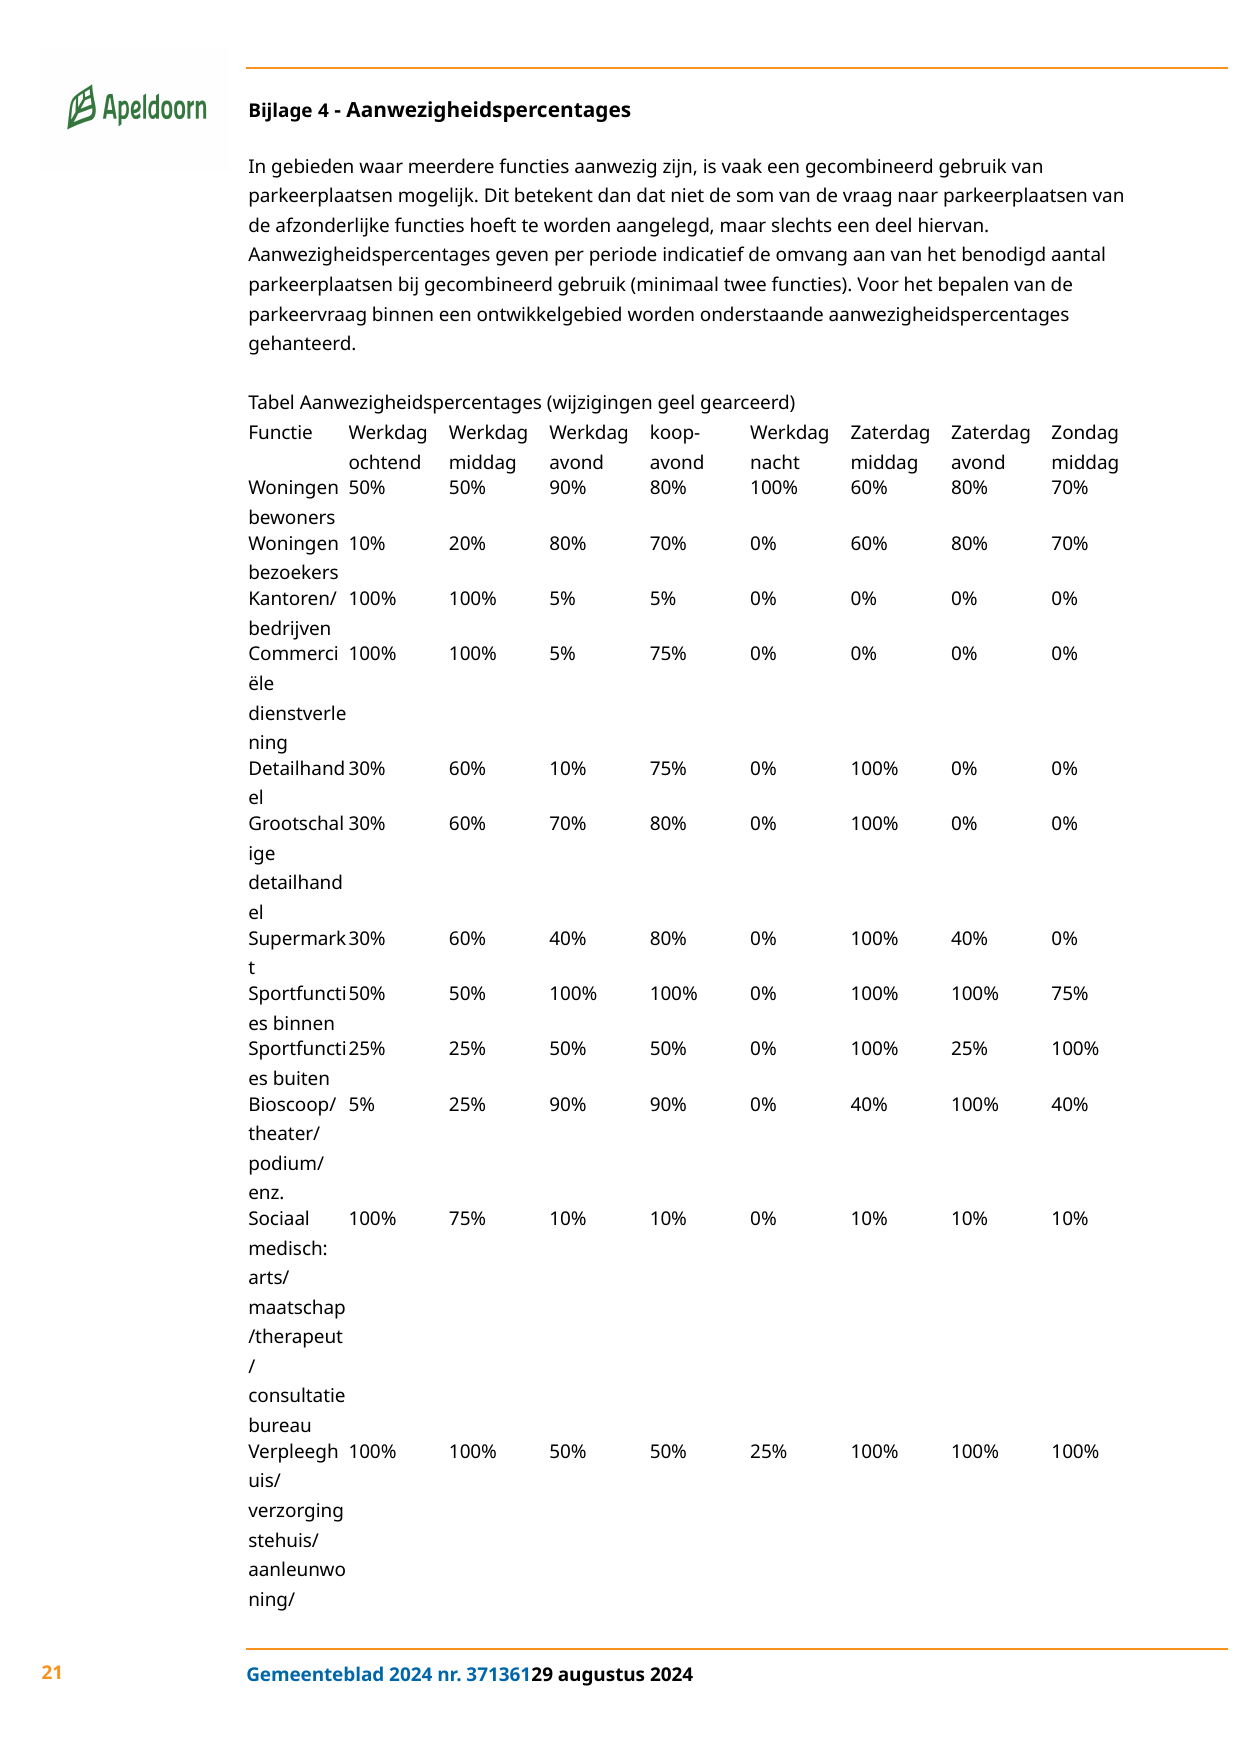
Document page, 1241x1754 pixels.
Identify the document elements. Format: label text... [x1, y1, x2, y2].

table_cell 0% [750, 530, 850, 585]
table_cell 50% [650, 1438, 750, 1612]
table_cell 100% [951, 980, 1051, 1035]
table_cell 0% [750, 755, 850, 810]
table_cell 90% [650, 1091, 750, 1205]
table_cell 60% [850, 530, 951, 585]
table_cell 90% [549, 1091, 649, 1205]
table_cell 90% [549, 475, 649, 530]
table_cell 40% [951, 925, 1051, 980]
text In gebieden waar meerdere functies aanwezig zijn, is vaak een gecombineerd gebruik van parkeerplaatsen mogelijk. Dit betekent dan dat niet de som van de vraag naar parkeerplaatsen van de afzonderlijke functies hoeft te worden aangelegd, maar slechts een deel hiervan. Aanwezigheidspercentages geven per periode indicatief de omvang aan van het benodigd aantal parkeerplaatsen bij gecombineerd gebruik (minimaal twee functies). Voor het bepalen van de parkeervraag binnen een ontwikkelgebied worden onderstaande aanwezigheidspercentages gehanteerd. [248, 153, 1152, 356]
table_cell 30% [348, 755, 449, 810]
table_cell Supermarkt [248, 925, 348, 980]
table_cell 80% [951, 475, 1051, 530]
table_cell 60% [449, 925, 549, 980]
table_cell 50% [549, 1035, 649, 1091]
table_header Werkdag avond [549, 419, 649, 474]
table_cell 10% [850, 1205, 951, 1438]
table_cell 0% [750, 641, 850, 755]
table_cell 5% [549, 641, 649, 755]
table_cell 10% [549, 755, 649, 810]
table_cell 0% [951, 585, 1051, 641]
table_cell 10% [951, 1205, 1051, 1438]
table_cell 0% [951, 810, 1051, 925]
table_cell 40% [1051, 1091, 1152, 1205]
table_cell 0% [1051, 810, 1152, 925]
table_cell Verpleeghuis/verzorgingstehuis/ aanleunwoning/ [248, 1438, 348, 1612]
table_cell 100% [951, 1438, 1051, 1612]
table_cell 30% [348, 810, 449, 925]
table_cell 80% [951, 530, 1051, 585]
picture [41, 47, 231, 172]
table_cell 50% [549, 1438, 649, 1612]
table_cell 10% [1051, 1205, 1152, 1438]
table_header Functie [248, 419, 348, 474]
table_cell 100% [348, 1438, 449, 1612]
table_cell 100% [850, 1438, 951, 1612]
table_header Zaterdag avond [951, 419, 1051, 474]
table_cell 25% [750, 1438, 850, 1612]
table_cell 0% [750, 1205, 850, 1438]
table_cell 20% [449, 530, 549, 585]
table_cell 0% [1051, 585, 1152, 641]
table_cell 5% [348, 1091, 449, 1205]
table_cell 60% [850, 475, 951, 530]
table_cell 0% [1051, 755, 1152, 810]
table_cell 100% [850, 810, 951, 925]
table_cell 10% [650, 1205, 750, 1438]
table_cell 0% [750, 1091, 850, 1205]
table_cell Commerciële dienstverlening [248, 641, 348, 755]
table_cell 5% [650, 585, 750, 641]
table_cell 100% [951, 1091, 1051, 1205]
table_cell 25% [449, 1091, 549, 1205]
table_cell Sportfuncties buiten [248, 1035, 348, 1091]
table_cell 75% [449, 1205, 549, 1438]
table_cell Sociaal medisch: arts/ maatschap/therapeut/ consultatiebureau [248, 1205, 348, 1438]
table_cell 100% [348, 641, 449, 755]
table_cell 10% [549, 1205, 649, 1438]
table_cell 0% [951, 641, 1051, 755]
table_header Werkdag middag [449, 419, 549, 474]
text Tabel Aanwezigheidspercentages (wijzigingen geel gearceerd) [248, 389, 1152, 415]
table_cell Detailhandel [248, 755, 348, 810]
table_cell 50% [348, 475, 449, 530]
table_cell 25% [348, 1035, 449, 1091]
table_cell 0% [750, 585, 850, 641]
table_cell 50% [348, 980, 449, 1035]
table_cell 0% [750, 810, 850, 925]
table_cell 5% [549, 585, 649, 641]
table_cell 80% [650, 475, 750, 530]
table_cell 70% [549, 810, 649, 925]
table_header Zondag middag [1051, 419, 1152, 474]
table_cell 0% [850, 585, 951, 641]
table_cell 50% [449, 475, 549, 530]
table_cell Kantoren/bedrijven [248, 585, 348, 641]
table_cell 0% [850, 641, 951, 755]
table_cell 0% [1051, 925, 1152, 980]
table_cell 30% [348, 925, 449, 980]
table_cell 100% [348, 1205, 449, 1438]
table_cell 40% [850, 1091, 951, 1205]
table_cell 0% [951, 755, 1051, 810]
table_cell Woningen bewoners [248, 475, 348, 530]
table_cell 75% [650, 641, 750, 755]
table_cell 70% [650, 530, 750, 585]
table_cell 40% [549, 925, 649, 980]
table_cell 50% [449, 980, 549, 1035]
table_cell 100% [850, 925, 951, 980]
table_cell 75% [1051, 980, 1152, 1035]
table_cell 80% [650, 810, 750, 925]
table_cell 0% [750, 1035, 850, 1091]
table_cell Grootschalige detailhandel [248, 810, 348, 925]
table_cell 70% [1051, 475, 1152, 530]
table_cell 100% [1051, 1438, 1152, 1612]
table_cell 25% [449, 1035, 549, 1091]
table_cell 100% [449, 1438, 549, 1612]
table_cell 75% [650, 755, 750, 810]
table_cell 100% [850, 755, 951, 810]
table_cell 25% [951, 1035, 1051, 1091]
table_cell 100% [850, 980, 951, 1035]
table_cell Bioscoop/theater/podium/enz. [248, 1091, 348, 1205]
table_cell 100% [549, 980, 649, 1035]
table_header koop-avond [650, 419, 750, 474]
table_cell 100% [449, 641, 549, 755]
table_cell 80% [650, 925, 750, 980]
table_cell 70% [1051, 530, 1152, 585]
table_cell 100% [348, 585, 449, 641]
table_header Werkdag nacht [750, 419, 850, 474]
table_cell Sportfuncties binnen [248, 980, 348, 1035]
table_cell 100% [1051, 1035, 1152, 1091]
table_cell 100% [850, 1035, 951, 1091]
table_cell 60% [449, 755, 549, 810]
table_cell 0% [750, 925, 850, 980]
table_cell 100% [750, 475, 850, 530]
table_cell 0% [750, 980, 850, 1035]
table_header Werkdag ochtend [348, 419, 449, 474]
table_cell 50% [650, 1035, 750, 1091]
table_cell 0% [1051, 641, 1152, 755]
table_cell 80% [549, 530, 649, 585]
table_cell Woningen bezoekers [248, 530, 348, 585]
table_header Zaterdag middag [850, 419, 951, 474]
text Bijlage 4 - Aanwezigheidspercentages [248, 95, 1152, 123]
table_cell 10% [348, 530, 449, 585]
table_cell 100% [650, 980, 750, 1035]
table_cell 100% [449, 585, 549, 641]
table_cell 60% [449, 810, 549, 925]
